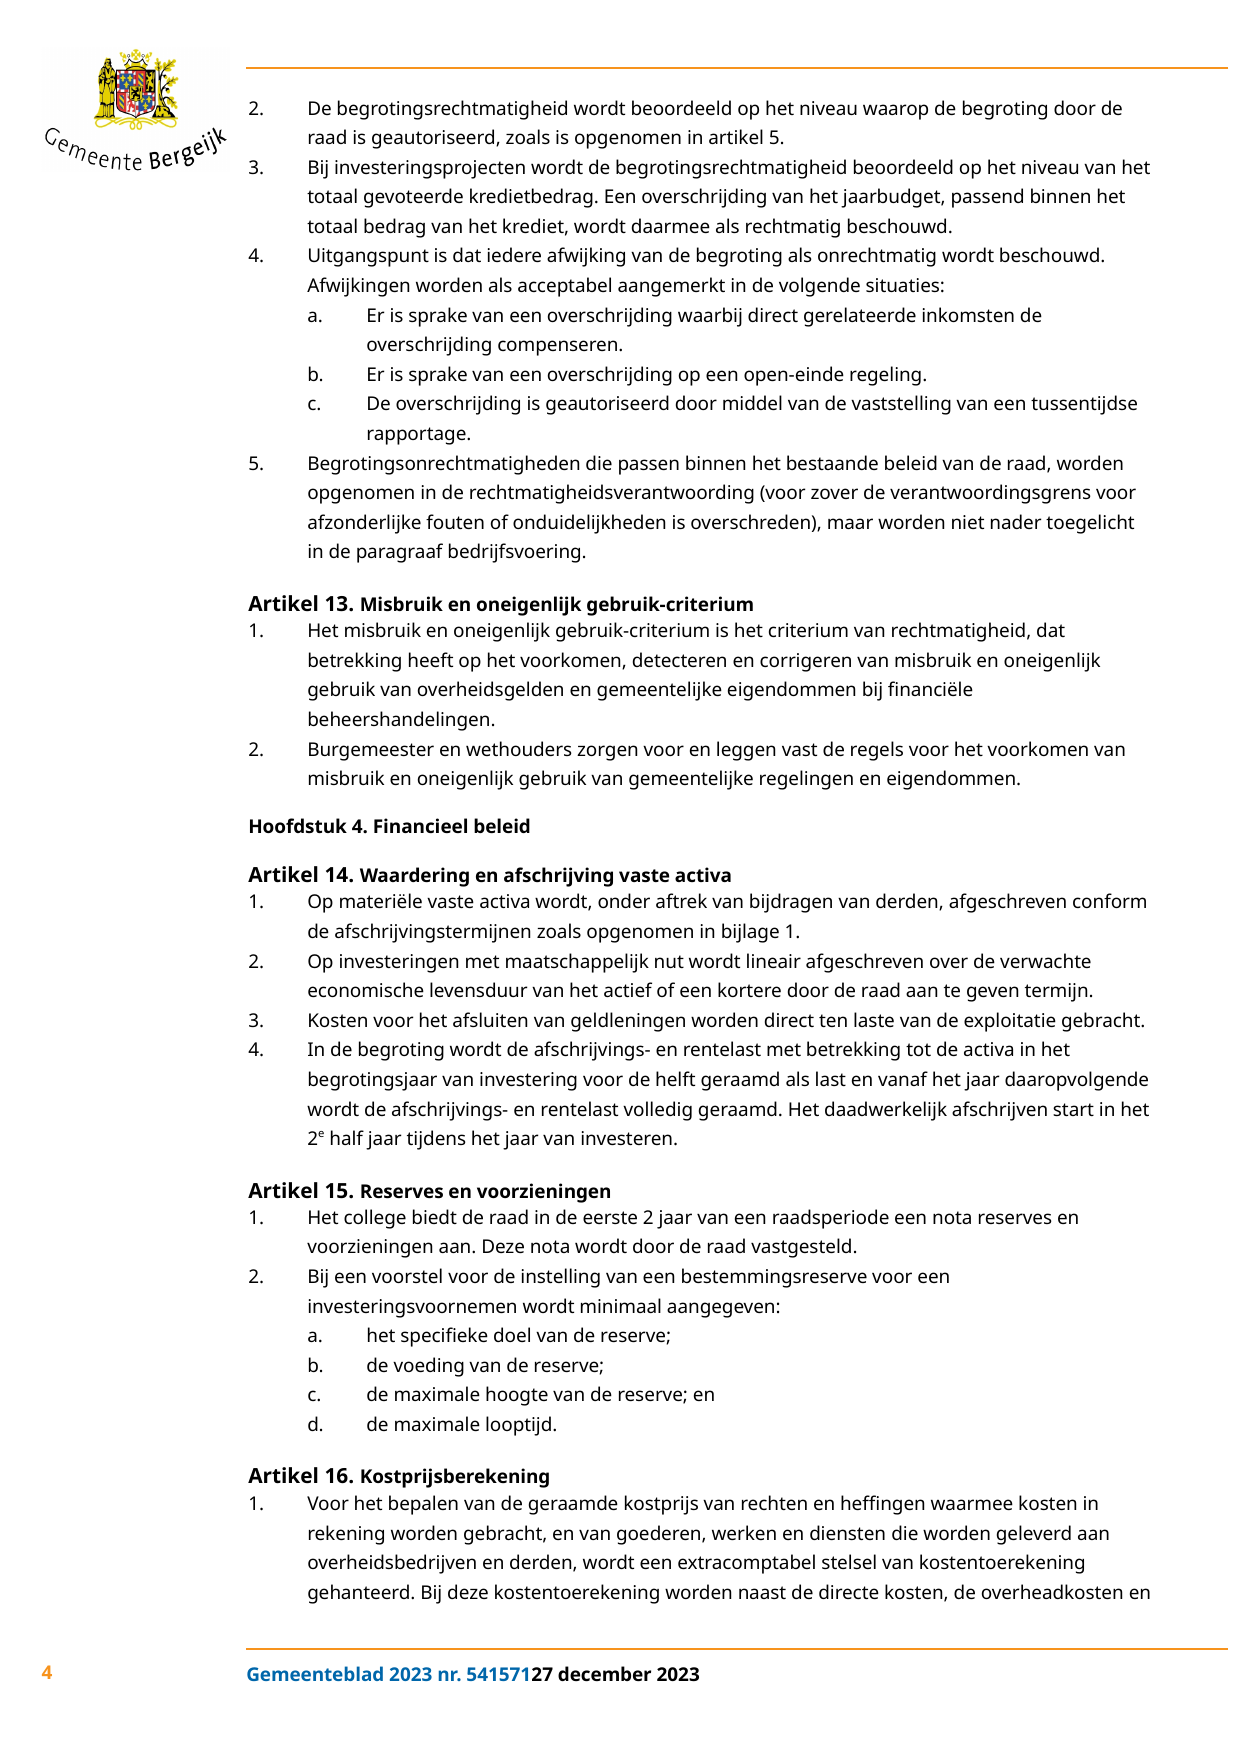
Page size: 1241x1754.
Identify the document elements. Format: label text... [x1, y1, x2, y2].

list De begrotingsrechtmatigheid wordt beoordeeld op het niveau waarop de begroting door de raad is geautoriseerd, zoals is opgenomen in artikel 5. [248, 95, 1152, 150]
text Artikel 14. Waardering en afschrijving vaste activa [248, 860, 1152, 889]
list Op investeringen met maatschappelijk nut wordt lineair afgeschreven over de verwachte economische levensduur van het actief of een kortere door de raad aan te geven termijn. [248, 948, 1152, 1003]
list de voeding van de reserve; [307, 1352, 1152, 1378]
list Het misbruik en oneigenlijk gebruik-criterium is het criterium van rechtmatigheid, dat betrekking heeft op het voorkomen, detecteren en corrigeren van misbruik en oneigenlijk gebruik van overheidsgelden en gemeentelijke eigendommen bij financiële beheershandelingen. [248, 617, 1152, 732]
list Bij een voorstel voor de instelling van een bestemmingsreserve voor een investeringsvoornemen wordt minimaal aangegeven: [248, 1263, 1152, 1319]
text Artikel 16. Kostprijsberekening [248, 1462, 1152, 1490]
text Hoofdstuk 4. Financieel beleid [248, 811, 1152, 839]
list Er is sprake van een overschrijding waarbij direct gerelateerde inkomsten de overschrijding compenseren. [307, 302, 1152, 357]
text Artikel 13. Misbruik en oneigenlijk gebruik-criterium [248, 589, 1152, 617]
list Het college biedt de raad in de eerste 2 jaar van een raadsperiode een nota reserves en voorzieningen aan. Deze nota wordt door de raad vastgesteld. [248, 1204, 1152, 1259]
list Voor het bepalen van de geraamde kostprijs van rechten en heffingen waarmee kosten in rekening worden gebracht, en van goederen, werken en diensten die worden geleverd aan overheidsbedrijven en derden, wordt een extracomptabel stelsel van kostentoerekening gehanteerd. Bij deze kostentoerekening worden naast de directe kosten, de overheadkosten en [248, 1490, 1152, 1604]
list In de begroting wordt de afschrijvings- en rentelast met betrekking tot de activa in het begrotingsjaar van investering voor de helft geraamd als last en vanaf het jaar daaropvolgende wordt de afschrijvings- en rentelast volledig geraamd. Het daadwerkelijk afschrijven start in het 2e half jaar tijdens het jaar van investeren. [248, 1037, 1152, 1151]
list Begrotingsonrechtmatigheden die passen binnen het bestaande beleid van de raad, worden opgenomen in de rechtmatigheidsverantwoording (voor zover de verantwoordingsgrens voor afzonderlijke fouten of onduidelijkheden is overschreden), maar worden niet nader toegelicht in de paragraaf bedrijfsvoering. [248, 450, 1152, 564]
list de maximale hoogte van de reserve; en [307, 1382, 1152, 1407]
text Artikel 15. Reserves en voorzieningen [248, 1176, 1152, 1204]
list De overschrijding is geautoriseerd door middel van de vaststelling van een tussentijdse rapportage. [307, 391, 1152, 446]
list Er is sprake van een overschrijding op een open-einde regeling. [307, 361, 1152, 387]
list Bij investeringsprojecten wordt de begrotingsrechtmatigheid beoordeeld op het niveau van het totaal gevoteerde kredietbedrag. Een overschrijding van het jaarbudget, passend binnen het totaal bedrag van het krediet, wordt daarmee als rechtmatig beschouwd. [248, 154, 1152, 239]
picture [41, 47, 231, 172]
list Kosten voor het afsluiten van geldleningen worden direct ten laste van de exploitatie gebracht. [248, 1007, 1152, 1033]
list Op materiële vaste activa wordt, onder aftrek van bijdragen van derden, afgeschreven conform de afschrijvingstermijnen zoals opgenomen in bijlage 1. [248, 889, 1152, 944]
list het specifieke doel van de reserve; [307, 1322, 1152, 1348]
list Burgemeester en wethouders zorgen voor en leggen vast de regels voor het voorkomen van misbruik en oneigenlijk gebruik van gemeentelijke regelingen en eigendommen. [248, 736, 1152, 791]
list de maximale looptijd. [307, 1411, 1152, 1437]
list Uitgangspunt is dat iedere afwijking van de begroting als onrechtmatig wordt beschouwd. Afwijkingen worden als acceptabel aangemerkt in de volgende situaties: [248, 243, 1152, 298]
